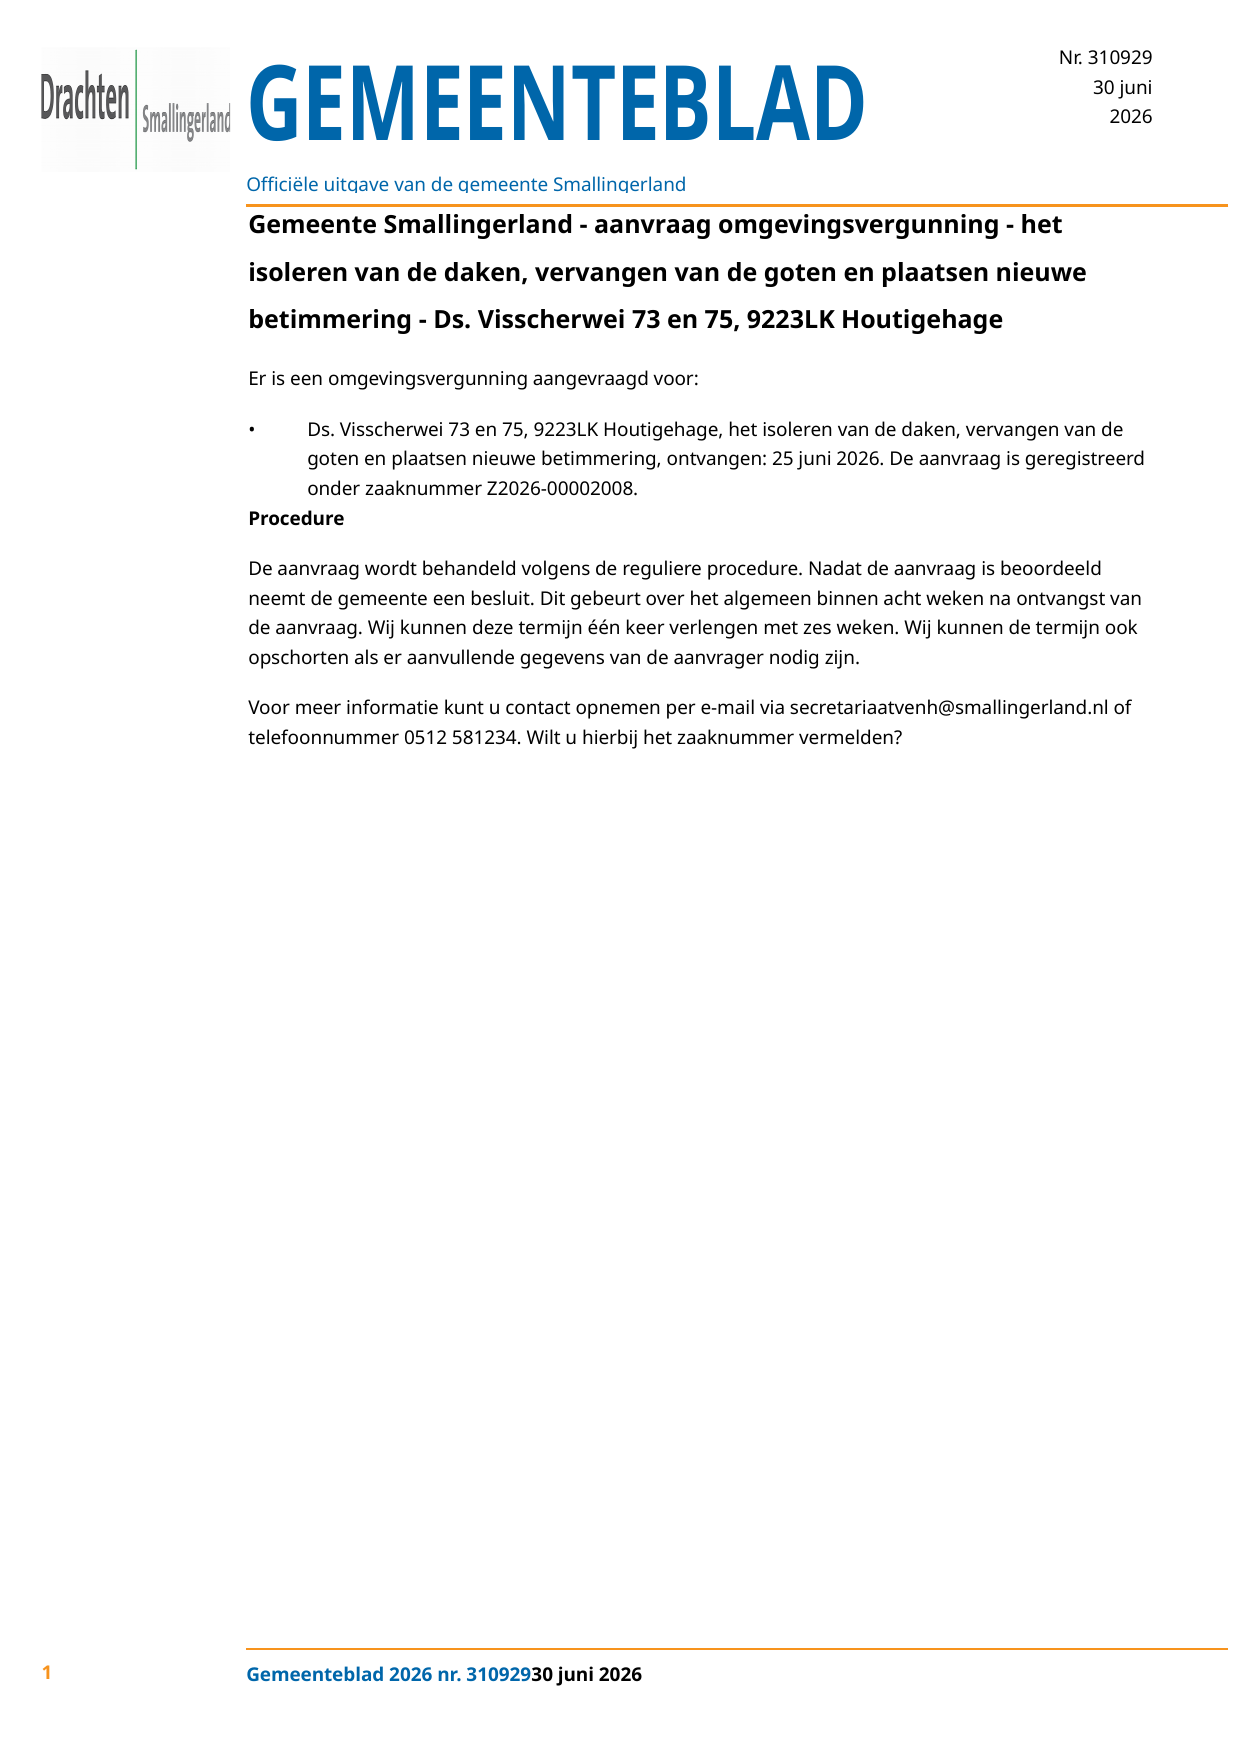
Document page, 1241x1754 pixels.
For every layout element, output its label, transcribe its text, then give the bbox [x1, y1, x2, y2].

text De aanvraag wordt behandeld volgens de reguliere procedure. Nadat de aanvraag is beoordeeld neemt de gemeente een besluit. Dit gebeurt over het algemeen binnen acht weken na ontvangst van de aanvraag. Wij kunnen deze termijn één keer verlengen met zes weken. Wij kunnen de termijn ook opschorten als er aanvullende gegevens van de aanvrager nodig zijn. [248, 555, 1152, 669]
text Er is een omgevingsvergunning aangevraagd voor: [248, 366, 1152, 391]
picture [41, 47, 231, 172]
text Procedure [248, 505, 1152, 530]
text Gemeente Smallingerland - aanvraag omgevingsvergunning - het isoleren van de daken, vervangen van de goten en plaatsen nieuwe betimmering - Ds. Visscherwei 73 en 75, 9223LK Houtigehage [248, 207, 1152, 336]
text Voor meer informatie kunt u contact opnemen per e-mail via secretariaatvenh@smallingerland.nl of telefoonnummer 0512 581234. Wilt u hierbij het zaaknummer vermelden? [248, 694, 1152, 749]
list Ds. Visscherwei 73 en 75, 9223LK Houtigehage, het isoleren van de daken, vervangen van de goten en plaatsen nieuwe betimmering, ontvangen: 25 juni 2026. De aanvraag is geregistreerd onder zaaknummer Z2026-00002008. [248, 416, 1152, 501]
